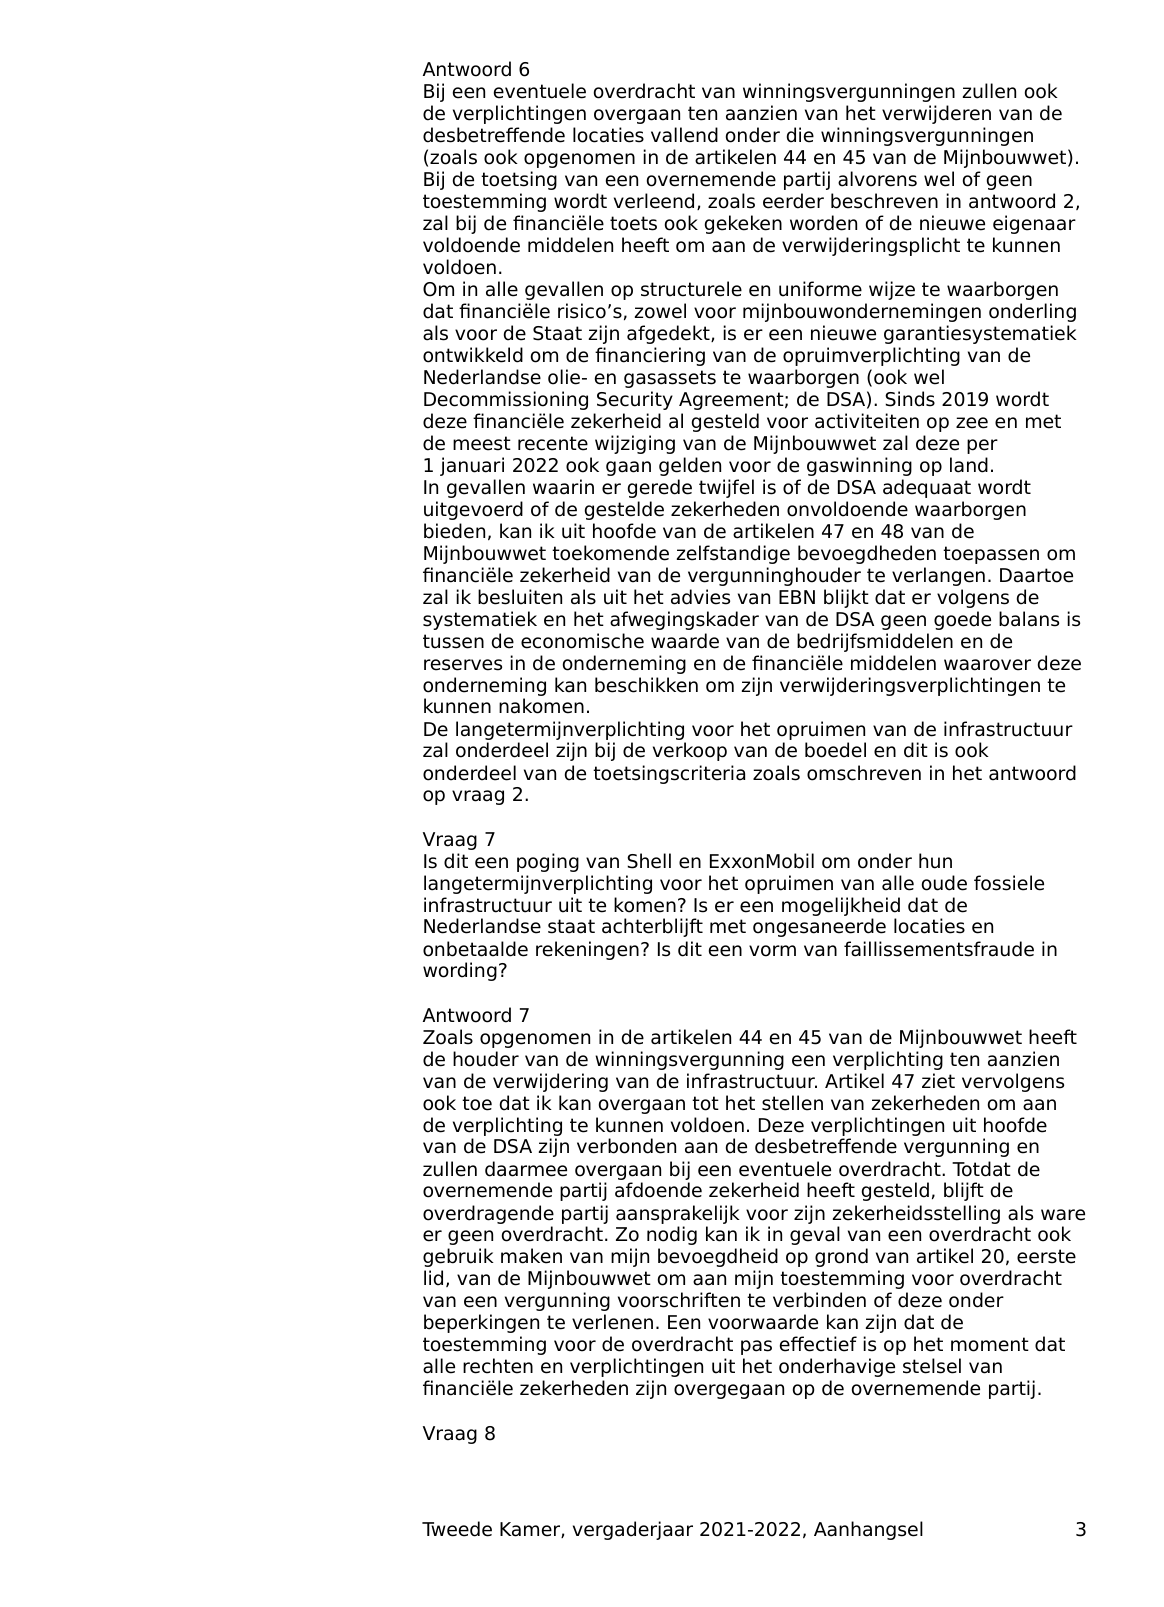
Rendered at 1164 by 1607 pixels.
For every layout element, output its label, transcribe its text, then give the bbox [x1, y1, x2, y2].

text Bij een eventuele overdracht van winningsvergunningen zullen ook de verplichtingen overgaan ten aanzien van het verwijderen van de desbetreffende locaties vallend onder die winningsvergunningen (zoals ook opgenomen in de artikelen 44 en 45 van de Mijnbouwwet). Bij de toetsing van een overnemende partij alvorens wel of geen toestemming wordt verleend, zoals eerder beschreven in antwoord 2, zal bij de financiële toets ook gekeken worden of de nieuwe eigenaar voldoende middelen heeft om aan de verwijderingsplicht te kunnen voldoen. [422, 81, 1087, 279]
text Om in alle gevallen op structurele en uniforme wijze te waarborgen dat financiële risico’s, zowel voor mijnbouwondernemingen onderling als voor de Staat zijn afgedekt, is er een nieuwe garantiesystematiek ontwikkeld om de financiering van de opruimverplichting van de Nederlandse olie- en gasassets te waarborgen (ook wel Decommissioning Security Agreement; de DSA). Sinds 2019 wordt deze financiële zekerheid al gesteld voor activiteiten op zee en met de meest recente wijziging van de Mijnbouwwet zal deze per 1 januari 2022 ook gaan gelden voor de gaswinning op land. [422, 279, 1087, 477]
text Vraag 8 [422, 1422, 1087, 1444]
text Antwoord 7 [422, 1004, 1087, 1027]
text Zoals opgenomen in de artikelen 44 en 45 van de Mijnbouwwet heeft de houder van de winningsvergunning een verplichting ten aanzien van de verwijdering van de infrastructuur. Artikel 47 ziet vervolgens ook toe dat ik kan overgaan tot het stellen van zekerheden om aan de verplichting te kunnen voldoen. Deze verplichtingen uit hoofde van de DSA zijn verbonden aan de desbetreffende vergunning en zullen daarmee overgaan bij een eventuele overdracht. Totdat de overnemende partij afdoende zekerheid heeft gesteld, blijft de overdragende partij aansprakelijk voor zijn zekerheidsstelling als ware er geen overdracht. Zo nodig kan ik in geval van een overdracht ook gebruik maken van mijn bevoegdheid op grond van artikel 20, eerste lid, van de Mijnbouwwet om aan mijn toestemming voor overdracht van een vergunning voorschriften te verbinden of deze onder beperkingen te verlenen. Een voorwaarde kan zijn dat de toestemming voor de overdracht pas effectief is op het moment dat alle rechten en verplichtingen uit het onderhavige stelsel van financiële zekerheden zijn overgegaan op de overnemende partij. [422, 1027, 1087, 1400]
text Is dit een poging van Shell en ExxonMobil om onder hun langetermijnverplichting voor het opruimen van alle oude fossiele infrastructuur uit te komen? Is er een mogelijkheid dat de Nederlandse staat achterblijft met ongesaneerde locaties en onbetaalde rekeningen? Is dit een vorm van faillissementsfraude in wording? [422, 851, 1087, 982]
text In gevallen waarin er gerede twijfel is of de DSA adequaat wordt uitgevoerd of de gestelde zekerheden onvoldoende waarborgen bieden, kan ik uit hoofde van de artikelen 47 en 48 van de Mijnbouwwet toekomende zelfstandige bevoegdheden toepassen om financiële zekerheid van de vergunninghouder te verlangen. Daartoe zal ik besluiten als uit het advies van EBN blijkt dat er volgens de systematiek en het afwegingskader van de DSA geen goede balans is tussen de economische waarde van de bedrijfsmiddelen en de reserves in de onderneming en de financiële middelen waarover deze onderneming kan beschikken om zijn verwijderingsverplichtingen te kunnen nakomen. [422, 477, 1087, 718]
text Vraag 7 [422, 828, 1087, 851]
text Antwoord 6 [422, 59, 1087, 81]
text De langetermijnverplichting voor het opruimen van de infrastructuur zal onderdeel zijn bij de verkoop van de boedel en dit is ook onderdeel van de toetsingscriteria zoals omschreven in het antwoord op vraag 2. [422, 718, 1087, 806]
